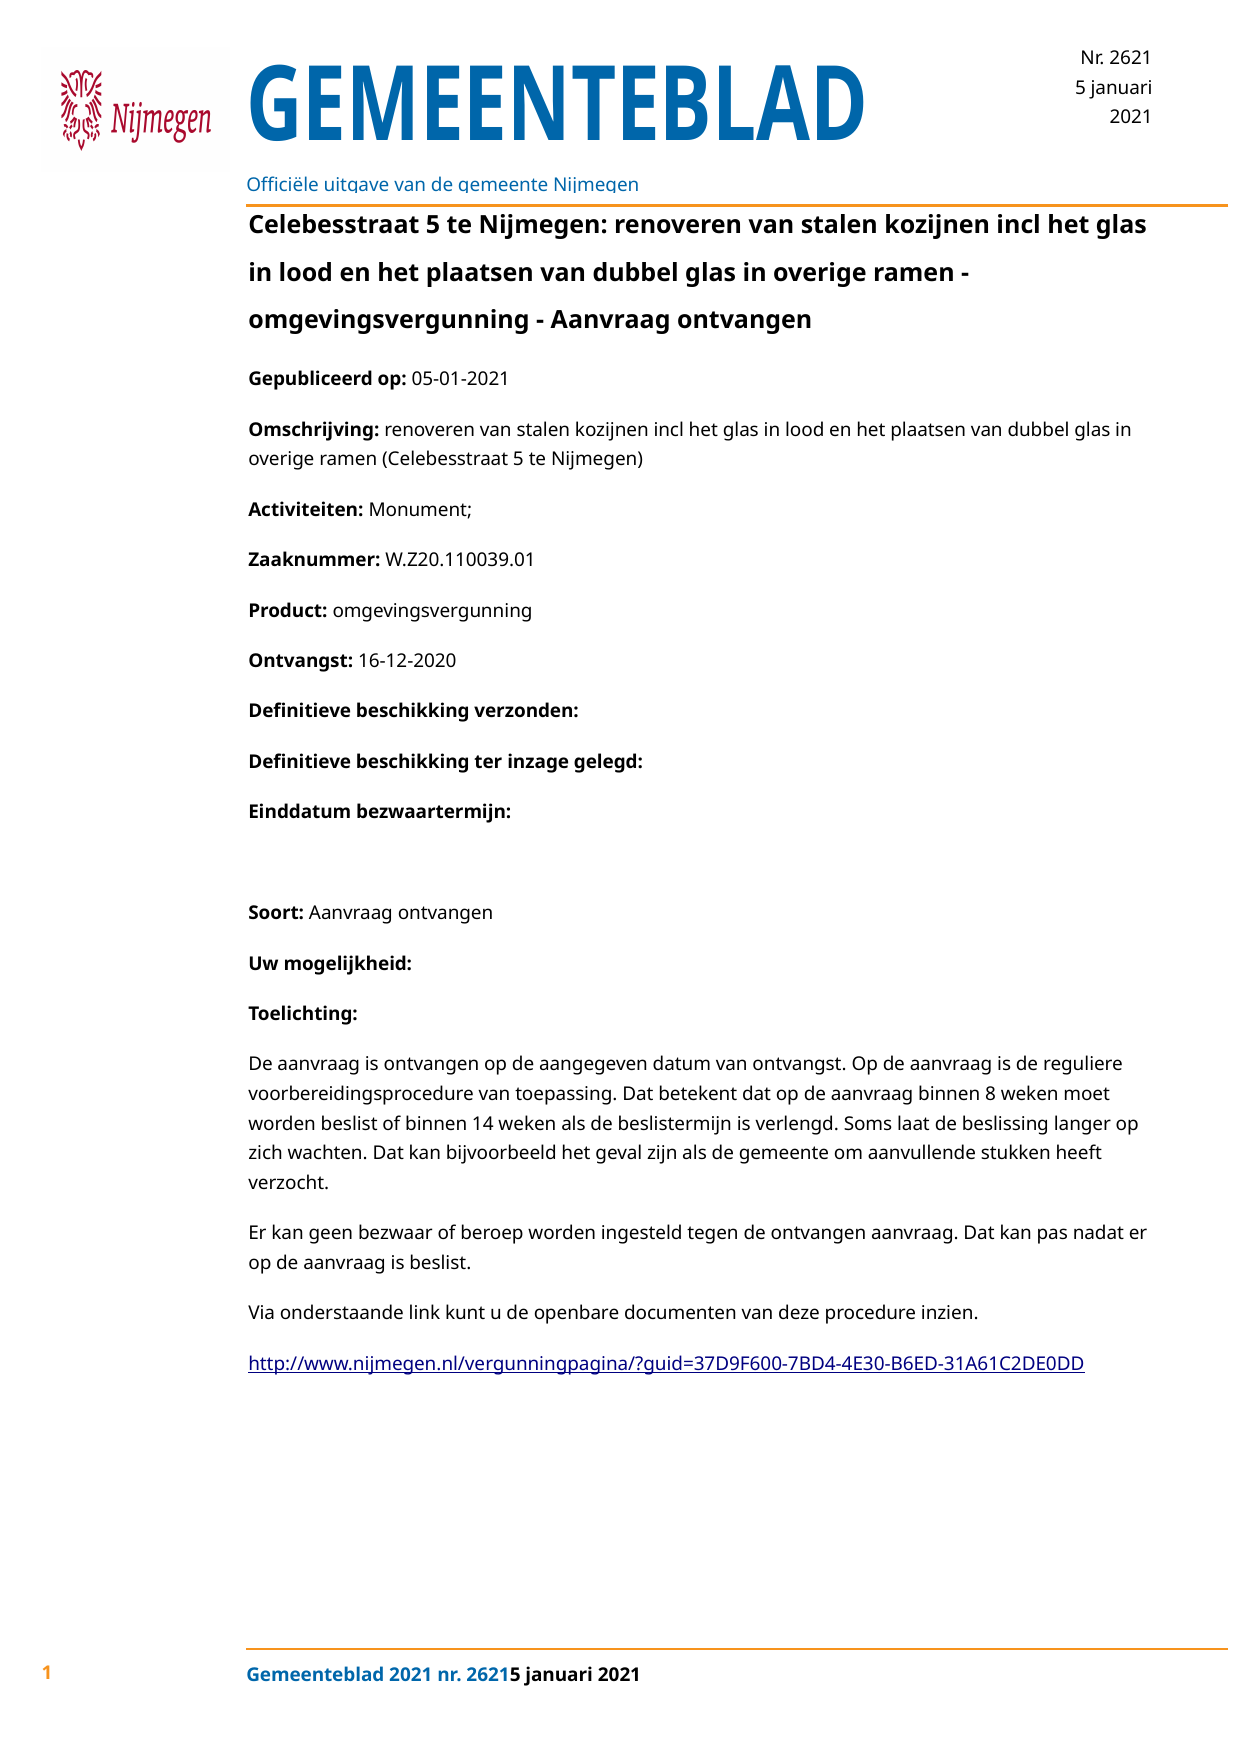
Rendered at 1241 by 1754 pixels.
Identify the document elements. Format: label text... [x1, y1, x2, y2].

text Soort: Aanvraag ontvangen [248, 899, 1152, 925]
text Er kan geen bezwaar of beroep worden ingesteld tegen de ontvangen aanvraag. Dat kan pas nadat er op de aanvraag is beslist. [248, 1219, 1152, 1274]
text Definitieve beschikking ter inzage gelegd: [248, 748, 1152, 774]
text Uw mogelijkheid: [248, 950, 1152, 975]
text Gepubliceerd op: 05-01-2021 [248, 366, 1152, 391]
text Toelichting: [248, 1000, 1152, 1026]
text Einddatum bezwaartermijn: [248, 798, 1152, 824]
text Definitieve beschikking verzonden: [248, 698, 1152, 723]
text Zaaknummer: W.Z20.110039.01 [248, 546, 1152, 572]
text Product: omgevingsvergunning [248, 597, 1152, 622]
picture [41, 47, 231, 172]
text Via onderstaande link kunt u de openbare documenten van deze procedure inzien. [248, 1299, 1152, 1325]
text Ontvangst: 16-12-2020 [248, 647, 1152, 673]
text Celebesstraat 5 te Nijmegen: renoveren van stalen kozijnen incl het glas in lood en het plaatsen van dubbel glas in overige ramen - omgevingsvergunning - Aanvraag ontvangen [248, 207, 1152, 336]
text http://www.nijmegen.nl/vergunningpagina/?guid=37D9F600-7BD4-4E30-B6ED-31A61C2DE0DD [248, 1350, 1152, 1375]
text De aanvraag is ontvangen op de aangegeven datum van ontvangst. Op de aanvraag is de reguliere voorbereidingsprocedure van toepassing. Dat betekent dat op de aanvraag binnen 8 weken moet worden beslist of binnen 14 weken als de beslistermijn is verlengd. Soms laat de beslissing langer op zich wachten. Dat kan bijvoorbeeld het geval zijn als de gemeente om aanvullende stukken heeft verzocht. [248, 1051, 1152, 1194]
text Omschrijving: renoveren van stalen kozijnen incl het glas in lood en het plaatsen van dubbel glas in overige ramen (Celebesstraat 5 te Nijmegen) [248, 416, 1152, 471]
text Activiteiten: Monument; [248, 496, 1152, 522]
